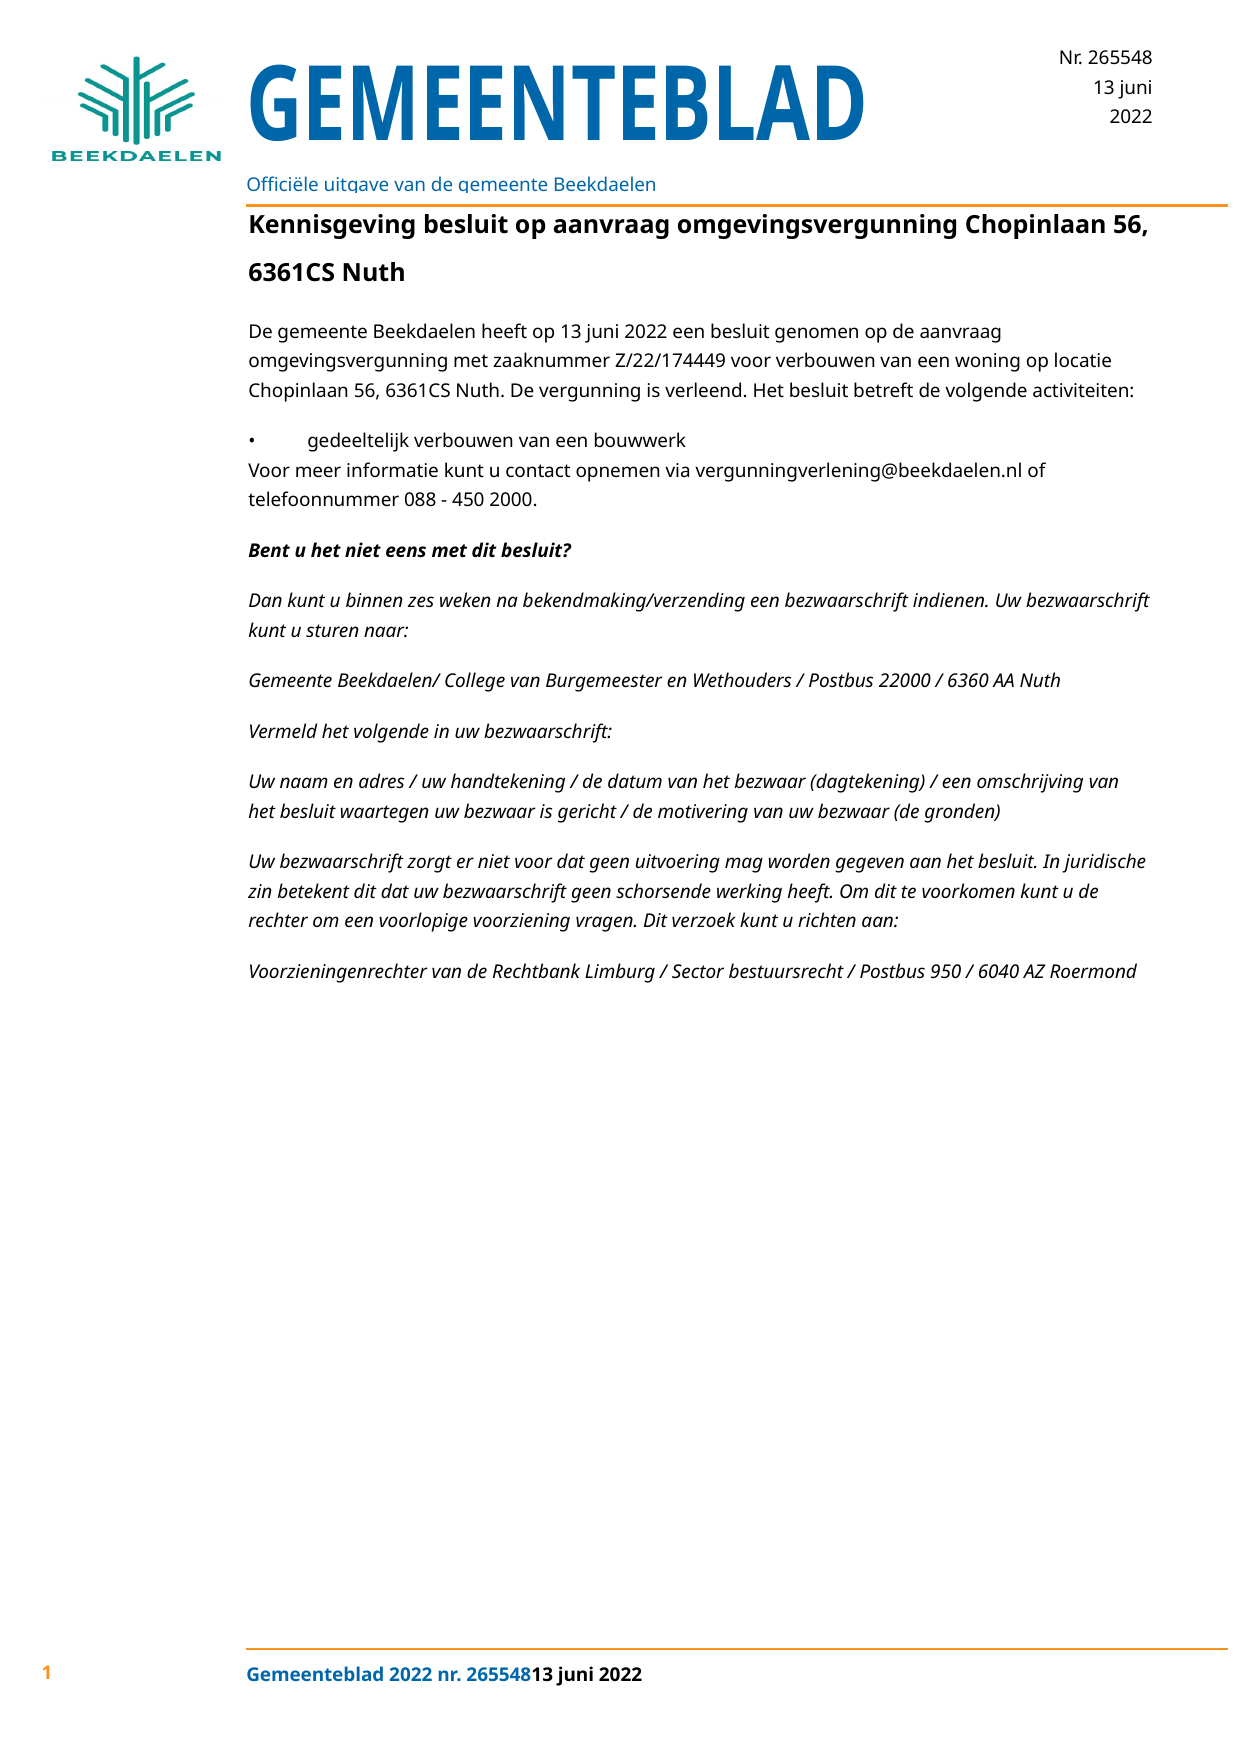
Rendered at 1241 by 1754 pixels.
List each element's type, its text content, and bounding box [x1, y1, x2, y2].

text Kennisgeving besluit op aanvraag omgevingsvergunning Chopinlaan 56, 6361CS Nuth [248, 207, 1152, 288]
text Uw bezwaarschrift zorgt er niet voor dat geen uitvoering mag worden gegeven aan het besluit. In juridische zin betekent dit dat uw bezwaarschrift geen schorsende werking heeft. Om dit te voorkomen kunt u de rechter om een voorlopige voorziening vragen. Dit verzoek kunt u richten aan: [248, 848, 1152, 933]
text Gemeente Beekdaelen/ College van Burgemeester en Wethouders / Postbus 22000 / 6360 AA Nuth [248, 667, 1152, 693]
text Dan kunt u binnen zes weken na bekendmaking/verzending een bezwaarschrift indienen. Uw bezwaarschrift kunt u sturen naar: [248, 587, 1152, 643]
text Voorzieningenrechter van de Rechtbank Limburg / Sector bestuursrecht / Postbus 950 / 6040 AZ Roermond [248, 958, 1152, 984]
text Bent u het niet eens met dit besluit? [248, 537, 1152, 563]
text De gemeente Beekdaelen heeft op 13 juni 2022 een besluit genomen op de aanvraag omgevingsvergunning met zaaknummer Z/22/174449 voor verbouwen van een woning op locatie Chopinlaan 56, 6361CS Nuth. De vergunning is verleend. Het besluit betreft de volgende activiteiten: [248, 318, 1152, 403]
text Voor meer informatie kunt u contact opnemen via vergunningverlening@beekdaelen.nl of telefoonnummer 088 - 450 2000. [248, 457, 1152, 512]
text Uw naam en adres / uw handtekening / de datum van het bezwaar (dagtekening) / een omschrijving van het besluit waartegen uw bezwaar is gericht / de motivering van uw bezwaar (de gronden) [248, 768, 1152, 824]
picture [41, 47, 231, 172]
text Vermeld het volgende in uw bezwaarschrift: [248, 718, 1152, 744]
list gedeeltelijk verbouwen van een bouwwerk [248, 427, 1152, 453]
